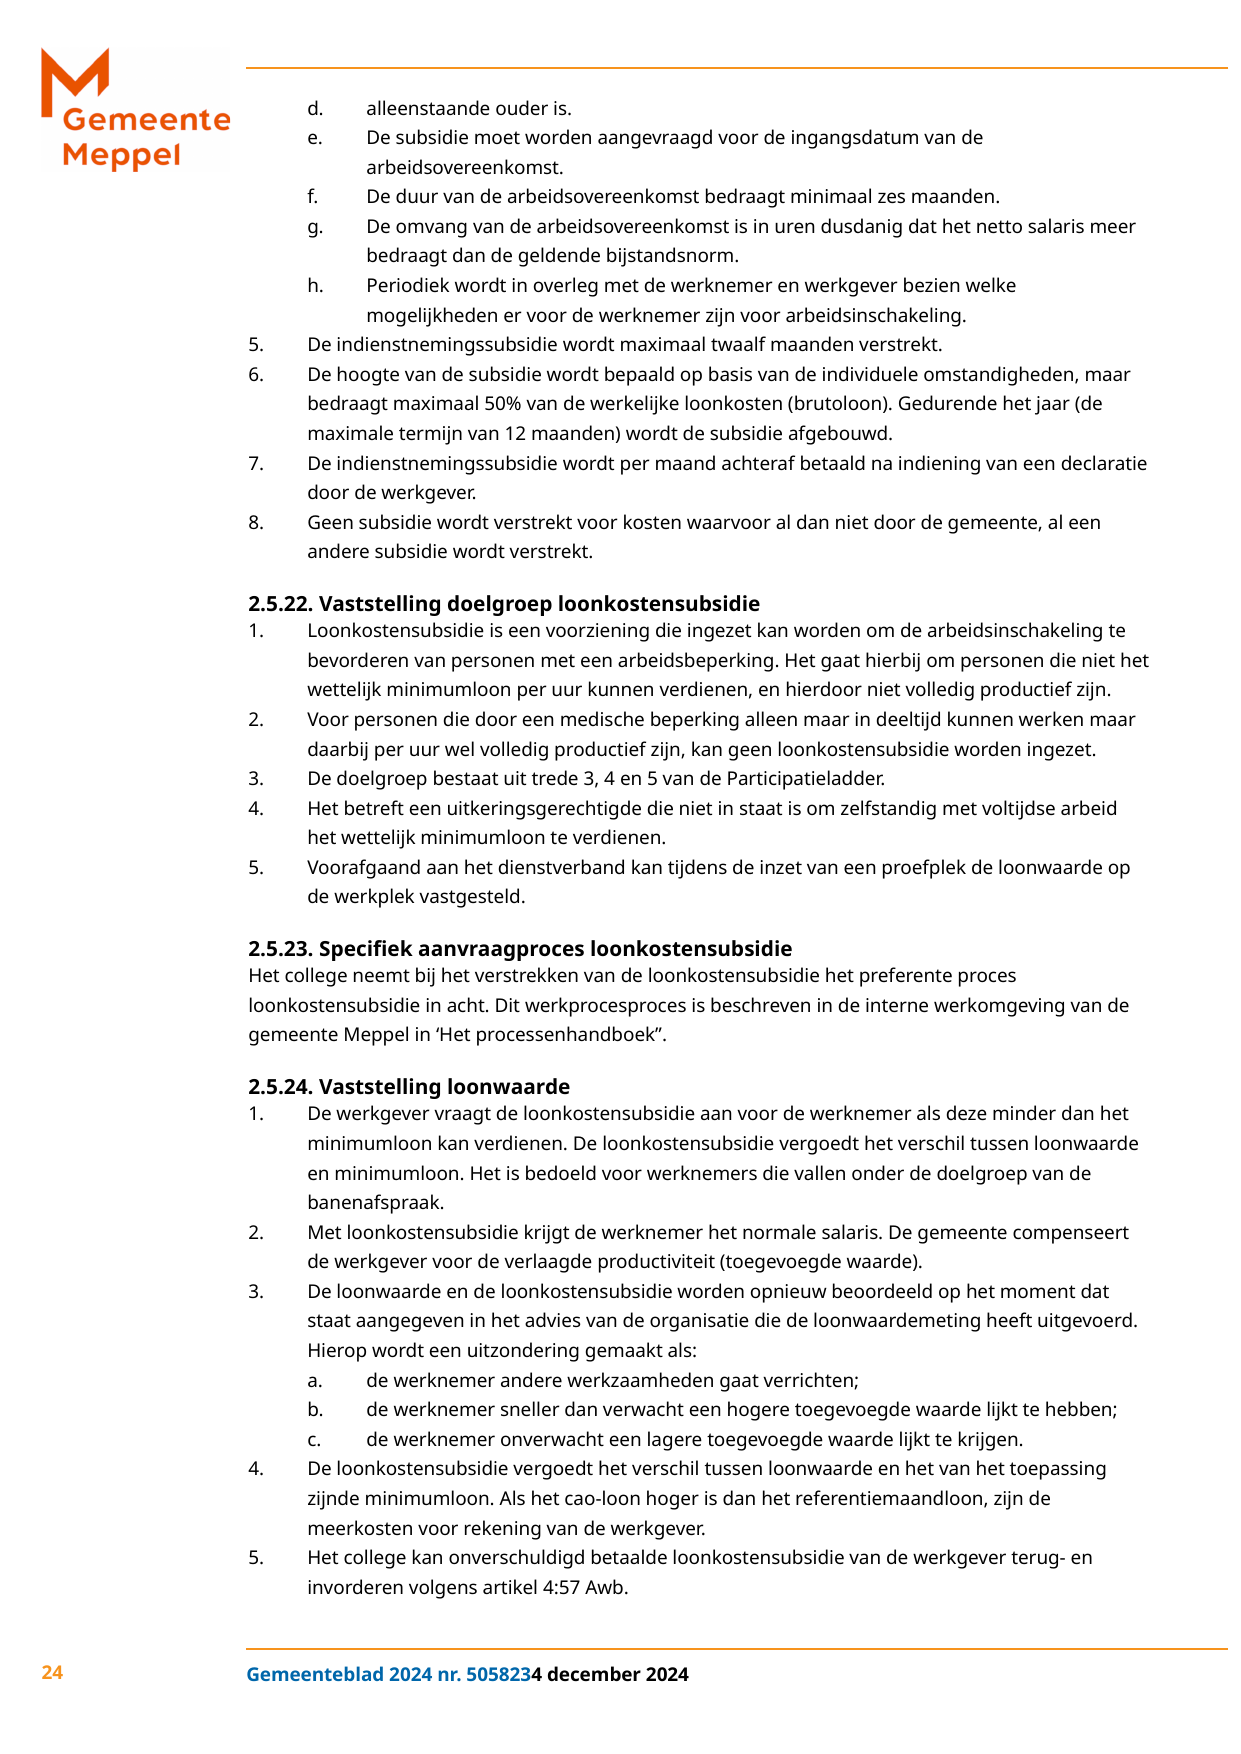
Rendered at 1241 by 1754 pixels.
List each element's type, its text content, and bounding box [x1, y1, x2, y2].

list De omvang van de arbeidsovereenkomst is in uren dusdanig dat het netto salaris meer bedraagt dan de geldende bijstandsnorm. [307, 213, 1152, 268]
list Voorafgaand aan het dienstverband kan tijdens de inzet van een proefplek de loonwaarde op de werkplek vastgesteld. [248, 854, 1152, 909]
list De subsidie moet worden aangevraagd voor de ingangsdatum van de arbeidsovereenkomst. [307, 124, 1152, 180]
list Het college kan onverschuldigd betaalde loonkostensubsidie van de werkgever terug- en invorderen volgens artikel 4:57 Awb. [248, 1544, 1152, 1599]
list De indienstnemingssubsidie wordt maximaal twaalf maanden verstrekt. [248, 331, 1152, 357]
list De loonkostensubsidie vergoedt het verschil tussen loonwaarde en het van het toepassing zijnde minimumloon. Als het cao-loon hoger is dan het referentiemaandloon, zijn de meerkosten voor rekening van de werkgever. [248, 1456, 1152, 1540]
list Voor personen die door een medische beperking alleen maar in deeltijd kunnen werken maar daarbij per uur wel volledig productief zijn, kan geen loonkostensubsidie worden ingezet. [248, 706, 1152, 761]
list Loonkostensubsidie is een voorziening die ingezet kan worden om de arbeidsinschakeling te bevorderen van personen met een arbeidsbeperking. Het gaat hierbij om personen die niet het wettelijk minimumloon per uur kunnen verdienen, en hierdoor niet volledig productief zijn. [248, 617, 1152, 702]
list De loonwaarde en de loonkostensubsidie worden opnieuw beoordeeld op het moment dat staat aangegeven in het advies van de organisatie die de loonwaardemeting heeft uitgevoerd. Hierop wordt een uitzondering gemaakt als: [248, 1278, 1152, 1363]
list De doelgroep bestaat uit trede 3, 4 en 5 van de Participatieladder. [248, 765, 1152, 791]
list Het betreft een uitkeringsgerechtigde die niet in staat is om zelfstandig met voltijdse arbeid het wettelijk minimumloon te verdienen. [248, 795, 1152, 850]
text 2.5.24. Vaststelling loonwaarde [248, 1072, 1152, 1101]
list de werknemer andere werkzaamheden gaat verrichten; [307, 1367, 1152, 1392]
text Het college neemt bij het verstrekken van de loonkostensubsidie het preferente proces loonkostensubsidie in acht. Dit werkprocesproces is beschreven in de interne werkomgeving van de gemeente Meppel in ‘Het processenhandboek”. [248, 962, 1152, 1047]
list de werknemer onverwacht een lagere toegevoegde waarde lijkt te krijgen. [307, 1426, 1152, 1452]
list De duur van de arbeidsovereenkomst bedraagt minimaal zes maanden. [307, 183, 1152, 209]
list Met loonkostensubsidie krijgt de werknemer het normale salaris. De gemeente compenseert de werkgever voor de verlaagde productiviteit (toegevoegde waarde). [248, 1219, 1152, 1274]
text 2.5.23. Specifiek aanvraagproces loonkostensubsidie [248, 934, 1152, 962]
list Geen subsidie wordt verstrekt voor kosten waarvoor al dan niet door de gemeente, al een andere subsidie wordt verstrekt. [248, 509, 1152, 564]
picture [41, 47, 231, 172]
list de werknemer sneller dan verwacht een hogere toegevoegde waarde lijkt te hebben; [307, 1396, 1152, 1422]
list De hoogte van de subsidie wordt bepaald op basis van de individuele omstandigheden, maar bedraagt maximaal 50% van de werkelijke loonkosten (brutoloon). Gedurende het jaar (de maximale termijn van 12 maanden) wordt de subsidie afgebouwd. [248, 361, 1152, 446]
list Periodiek wordt in overleg met de werknemer en werkgever bezien welke mogelijkheden er voor de werknemer zijn voor arbeidsinschakeling. [307, 272, 1152, 328]
list De indienstnemingssubsidie wordt per maand achteraf betaald na indiening van een declaratie door de werkgever. [248, 450, 1152, 505]
text 2.5.22. Vaststelling doelgroep loonkostensubsidie [248, 589, 1152, 617]
list alleenstaande ouder is. [307, 95, 1152, 121]
list De werkgever vraagt de loonkostensubsidie aan voor de werknemer als deze minder dan het minimumloon kan verdienen. De loonkostensubsidie vergoedt het verschil tussen loonwaarde en minimumloon. Het is bedoeld voor werknemers die vallen onder de doelgroep van de banenafspraak. [248, 1101, 1152, 1215]
